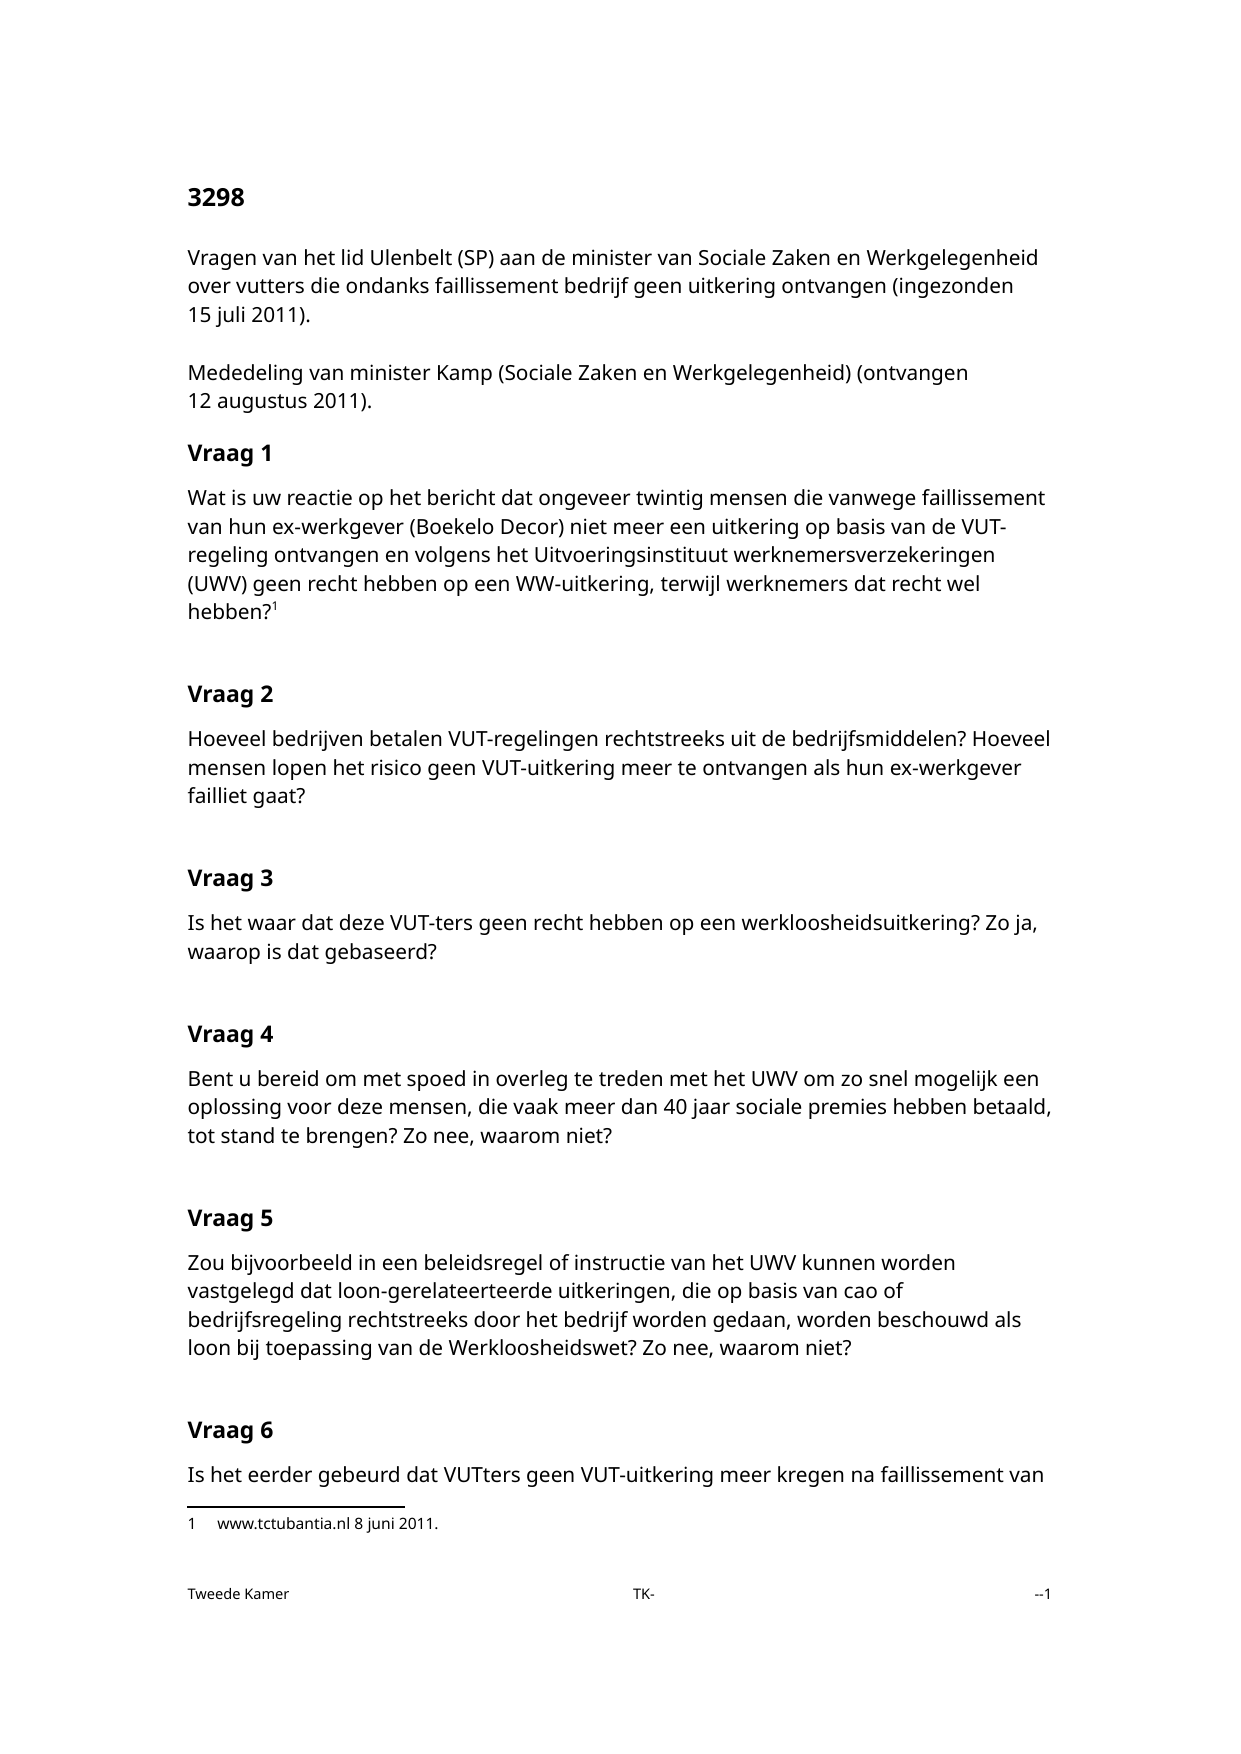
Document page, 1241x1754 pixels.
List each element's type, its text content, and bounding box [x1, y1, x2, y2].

text Wat is uw reactie op het bericht dat ongeveer twintig mensen die vanwege faillissement van hun ex-werkgever (Boekelo Decor) niet meer een uitkering op basis van de VUT-regeling ontvangen en volgens het Uitvoeringsinstituut werknemersverzekeringen (UWV) geen recht hebben op een WW-uitkering, terwijl werknemers dat recht wel hebben? [187, 483, 1053, 626]
subtitle Vraag 4 [187, 1018, 1053, 1049]
text www.tctubantia.nl 8 juni 2011. [187, 1506, 1053, 1534]
subtitle Vraag 2 [187, 678, 1053, 709]
subtitle Vraag 3 [187, 862, 1053, 893]
text Mededeling van minister Kamp (Sociale Zaken en Werkgelegenheid) (ontvangen 12 augustus 2011). [187, 358, 1053, 415]
text Is het waar dat deze VUT-ters geen recht hebben op een werkloosheidsuitkering? Zo ja, waarop is dat gebaseerd? [187, 908, 1053, 965]
text Is het eerder gebeurd dat VUTters geen VUT-uitkering meer kregen na faillissement van [187, 1461, 1053, 1489]
subtitle Vraag 6 [187, 1414, 1053, 1446]
text Bent u bereid om met spoed in overleg te treden met het UWV om zo snel mogelijk een oplossing voor deze mensen, die vaak meer dan 40 jaar sociale premies hebben betaald, tot stand te brengen? Zo nee, waarom niet? [187, 1064, 1053, 1149]
text 3298 [187, 179, 1053, 213]
subtitle Vraag 1 [187, 437, 1053, 468]
text Hoeveel bedrijven betalen VUT-regelingen rechtstreeks uit de bedrijfsmiddelen? Hoeveel mensen lopen het risico geen VUT-uitkering meer te ontvangen als hun ex-werkgever failliet gaat? [187, 724, 1053, 810]
text Vragen van het lid Ulenbelt (SP) aan de minister van Sociale Zaken en Werkgelegenheid over vutters die ondanks faillissement bedrijf geen uitkering ontvangen (ingezonden 15 juli 2011). [187, 243, 1053, 328]
subtitle Vraag 5 [187, 1202, 1053, 1233]
text Zou bijvoorbeeld in een beleidsregel of instructie van het UWV kunnen worden vastgelegd dat loon-gerelateerteerde uitkeringen, die op basis van cao of bedrijfsregeling rechtstreeks door het bedrijf worden gedaan, worden beschouwd als loon bij toepassing van de Werkloosheidswet? Zo nee, waarom niet? [187, 1248, 1053, 1362]
